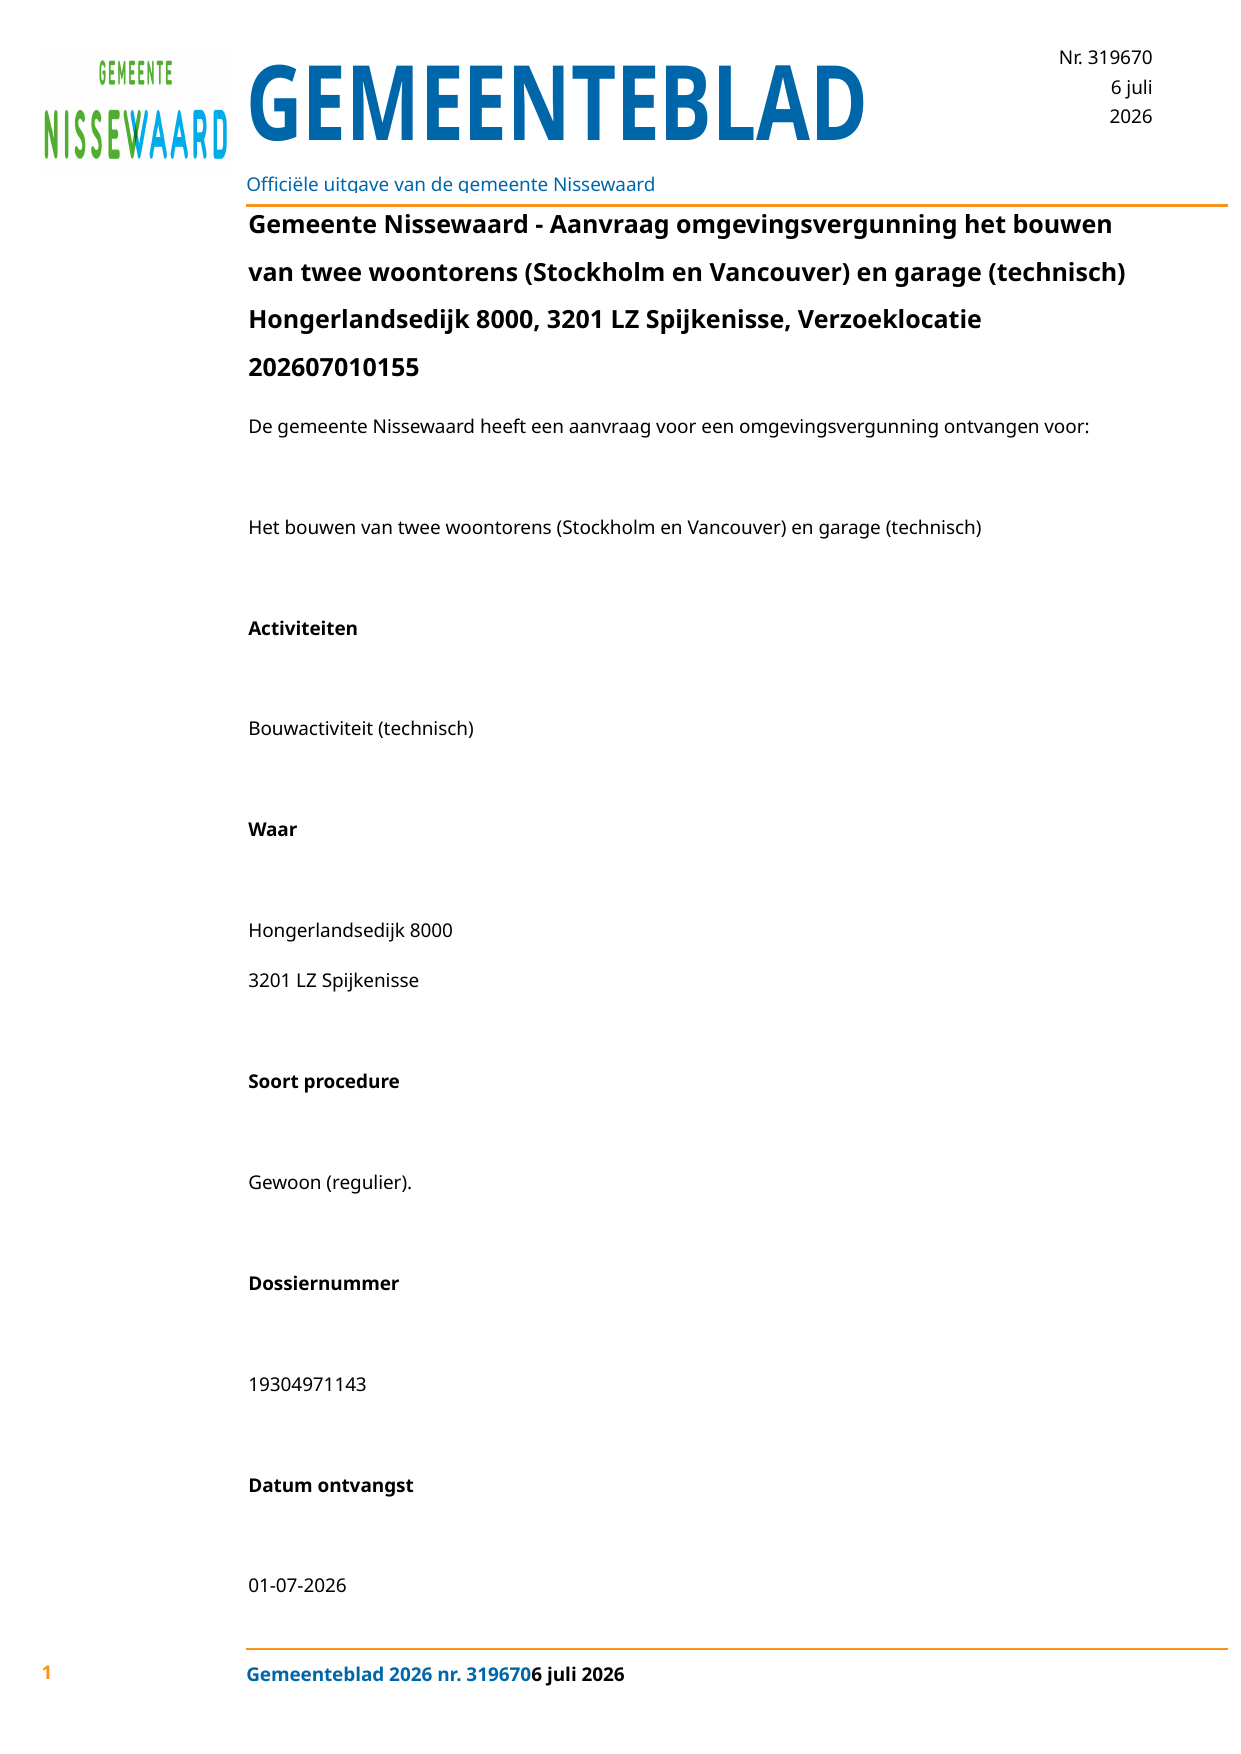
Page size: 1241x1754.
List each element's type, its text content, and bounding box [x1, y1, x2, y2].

text Datum ontvangst [248, 1472, 1152, 1498]
picture [41, 47, 231, 172]
text Bouwactiviteit (technisch) [248, 716, 1152, 741]
text 19304971143 [248, 1371, 1152, 1397]
text De gemeente Nissewaard heeft een aanvraag voor een omgevingsvergunning ontvangen voor: [248, 413, 1152, 439]
text Waar [248, 816, 1152, 842]
text 3201 LZ Spijkenisse [248, 968, 1152, 993]
text Gewoon (regulier). [248, 1169, 1152, 1195]
text Gemeente Nissewaard - Aanvraag omgevingsvergunning het bouwen van twee woontorens (Stockholm en Vancouver) en garage (technisch) Hongerlandsedijk 8000, 3201 LZ Spijkenisse, Verzoeklocatie 202607010155 [248, 207, 1152, 384]
text Hongerlandsedijk 8000 [248, 917, 1152, 943]
text 01-07-2026 [248, 1573, 1152, 1598]
text Het bouwen van twee woontorens (Stockholm en Vancouver) en garage (technisch) [248, 514, 1152, 540]
text Soort procedure [248, 1068, 1152, 1094]
text Activiteiten [248, 615, 1152, 641]
text Dossiernummer [248, 1270, 1152, 1296]
